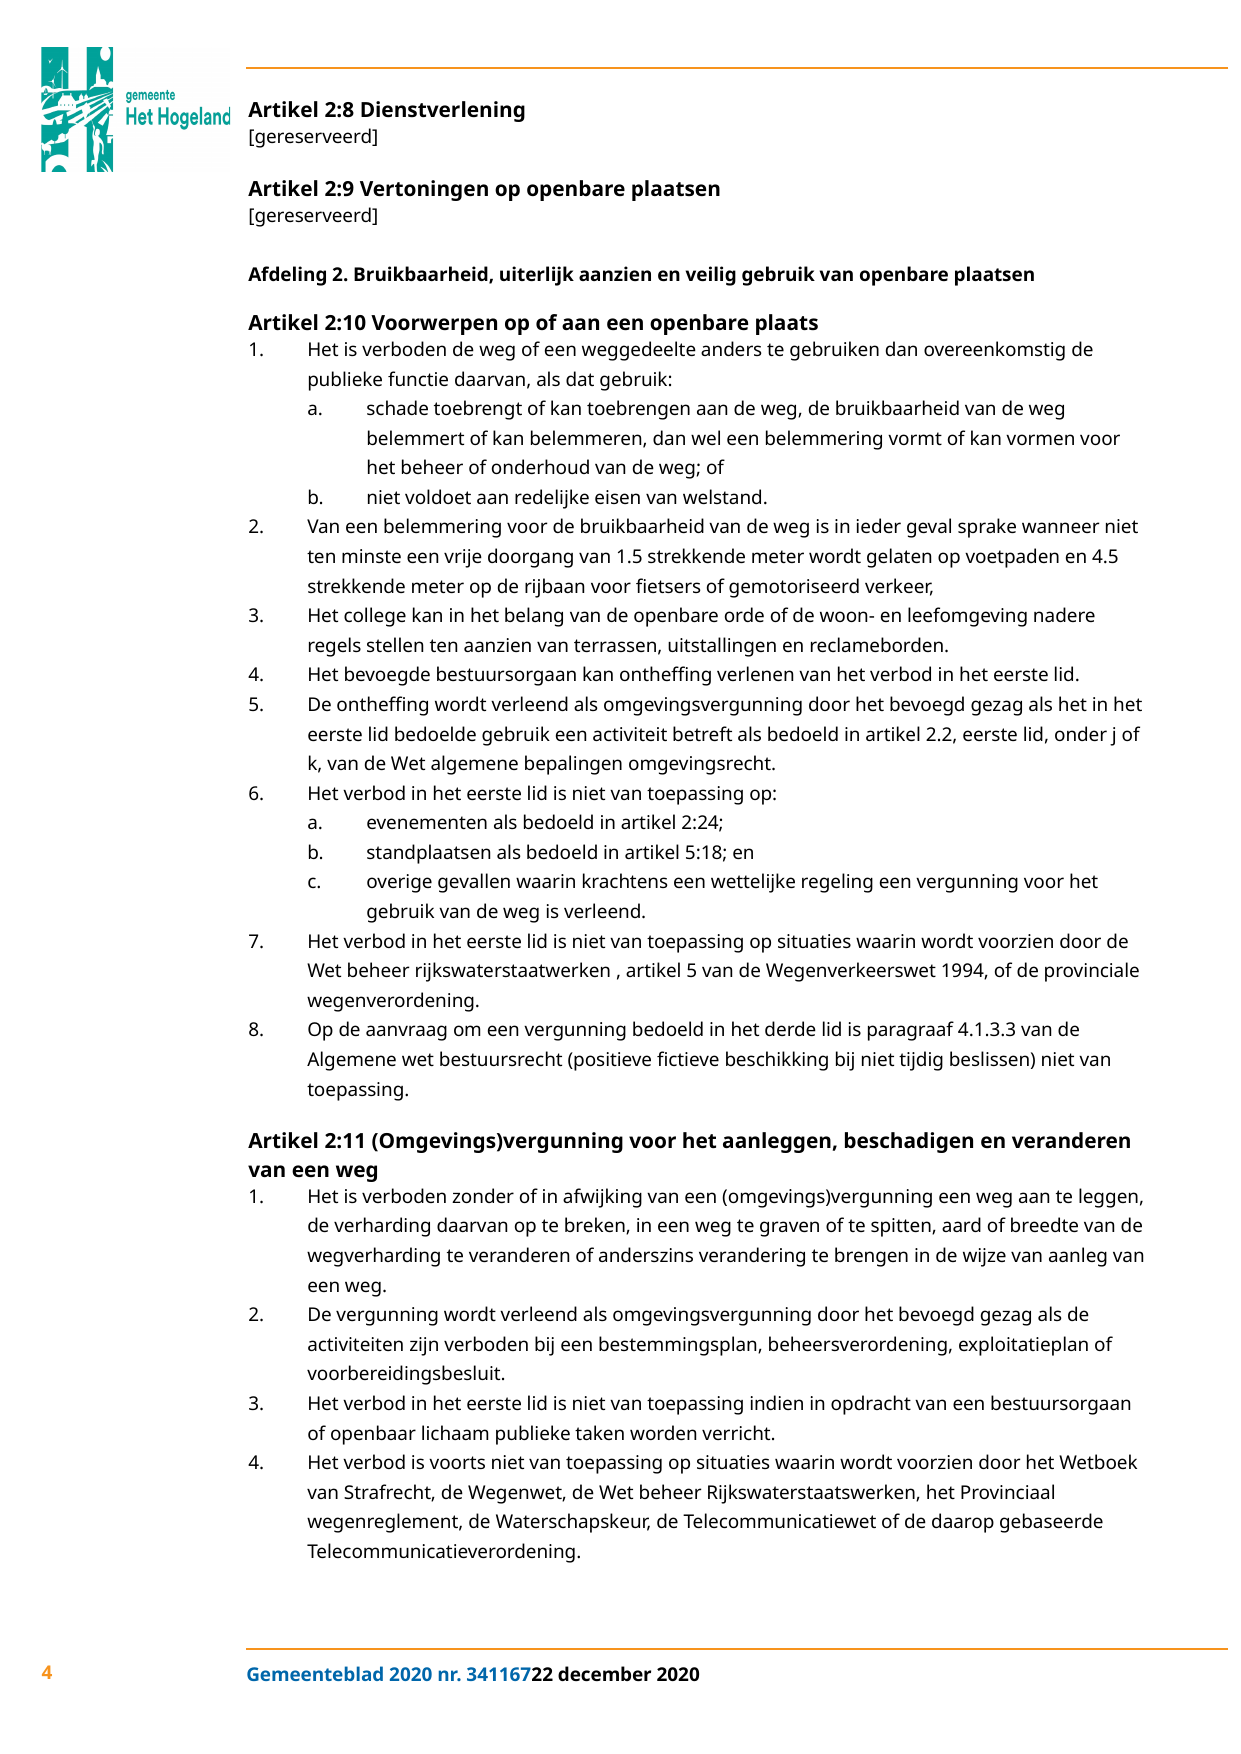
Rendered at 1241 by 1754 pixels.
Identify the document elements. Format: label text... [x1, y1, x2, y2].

list Het is verboden zonder of in afwijking van een (omgevings)vergunning een weg aan te leggen, de verharding daarvan op te breken, in een weg te graven of te spitten, aard of breedte van de wegverharding te veranderen of anderszins verandering te brengen in de wijze van aanleg van een weg. [248, 1183, 1152, 1298]
list Van een belemmering voor de bruikbaarheid van de weg is in ieder geval sprake wanneer niet ten minste een vrije doorgang van 1.5 strekkende meter wordt gelaten op voetpaden en 4.5 strekkende meter op de rijbaan voor fietsers of gemotoriseerd verkeer, [248, 514, 1152, 599]
text [gereserveerd] [248, 123, 1152, 149]
text [gereserveerd] [248, 202, 1152, 228]
text Artikel 2:8 Dienstverlening [248, 95, 1152, 123]
list Het verbod in het eerste lid is niet van toepassing op situaties waarin wordt voorzien door de Wet beheer rijkswaterstaatwerken , artikel 5 van de Wegenverkeerswet 1994, of de provinciale wegenverordening. [248, 928, 1152, 1013]
list evenementen als bedoeld in artikel 2:24; [307, 809, 1152, 835]
text Afdeling 2. Bruikbaarheid, uiterlijk aanzien en veilig gebruik van openbare plaatsen [248, 261, 1152, 287]
list standplaatsen als bedoeld in artikel 5:18; en [307, 839, 1152, 865]
list Het verbod is voorts niet van toepassing op situaties waarin wordt voorzien door het Wetboek van Strafrecht, de Wegenwet, de Wet beheer Rijkswaterstaatswerken, het Provinciaal wegenreglement, de Waterschapskeur, de Telecommunicatiewet of de daarop gebaseerde Telecommunicatieverordening. [248, 1449, 1152, 1564]
list De vergunning wordt verleend als omgevingsvergunning door het bevoegd gezag als de activiteiten zijn verboden bij een bestemmingsplan, beheersverordening, exploitatieplan of voorbereidingsbesluit. [248, 1301, 1152, 1386]
list Op de aanvraag om een vergunning bedoeld in het derde lid is paragraaf 4.1.3.3 van de Algemene wet bestuursrecht (positieve fictieve beschikking bij niet tijdig beslissen) niet van toepassing. [248, 1017, 1152, 1102]
text Artikel 2:11 (Omgevings)vergunning voor het aanleggen, beschadigen en veranderen van een weg [248, 1126, 1152, 1183]
list Het verbod in het eerste lid is niet van toepassing indien in opdracht van een bestuursorgaan of openbaar lichaam publieke taken worden verricht. [248, 1390, 1152, 1446]
list Het college kan in het belang van de openbare orde of de woon- en leefomgeving nadere regels stellen ten aanzien van terrassen, uitstallingen en reclameborden. [248, 602, 1152, 658]
text Artikel 2:10 Voorwerpen op of aan een openbare plaats [248, 308, 1152, 336]
list Het bevoegde bestuursorgaan kan ontheffing verlenen van het verbod in het eerste lid. [248, 662, 1152, 687]
picture [41, 47, 231, 172]
list overige gevallen waarin krachtens een wettelijke regeling een vergunning voor het gebruik van de weg is verleend. [307, 869, 1152, 924]
list Het is verboden de weg of een weggedeelte anders te gebruiken dan overeenkomstig de publieke functie daarvan, als dat gebruik: [248, 336, 1152, 392]
list Het verbod in het eerste lid is niet van toepassing op: [248, 780, 1152, 806]
list schade toebrengt of kan toebrengen aan de weg, de bruikbaarheid van de weg belemmert of kan belemmeren, dan wel een belemmering vormt of kan vormen voor het beheer of onderhoud van de weg; of [307, 395, 1152, 480]
list De ontheffing wordt verleend als omgevingsvergunning door het bevoegd gezag als het in het eerste lid bedoelde gebruik een activiteit betreft als bedoeld in artikel 2.2, eerste lid, onder j of k, van de Wet algemene bepalingen omgevingsrecht. [248, 691, 1152, 776]
list niet voldoet aan redelijke eisen van welstand. [307, 484, 1152, 510]
text Artikel 2:9 Vertoningen op openbare plaatsen [248, 174, 1152, 202]
